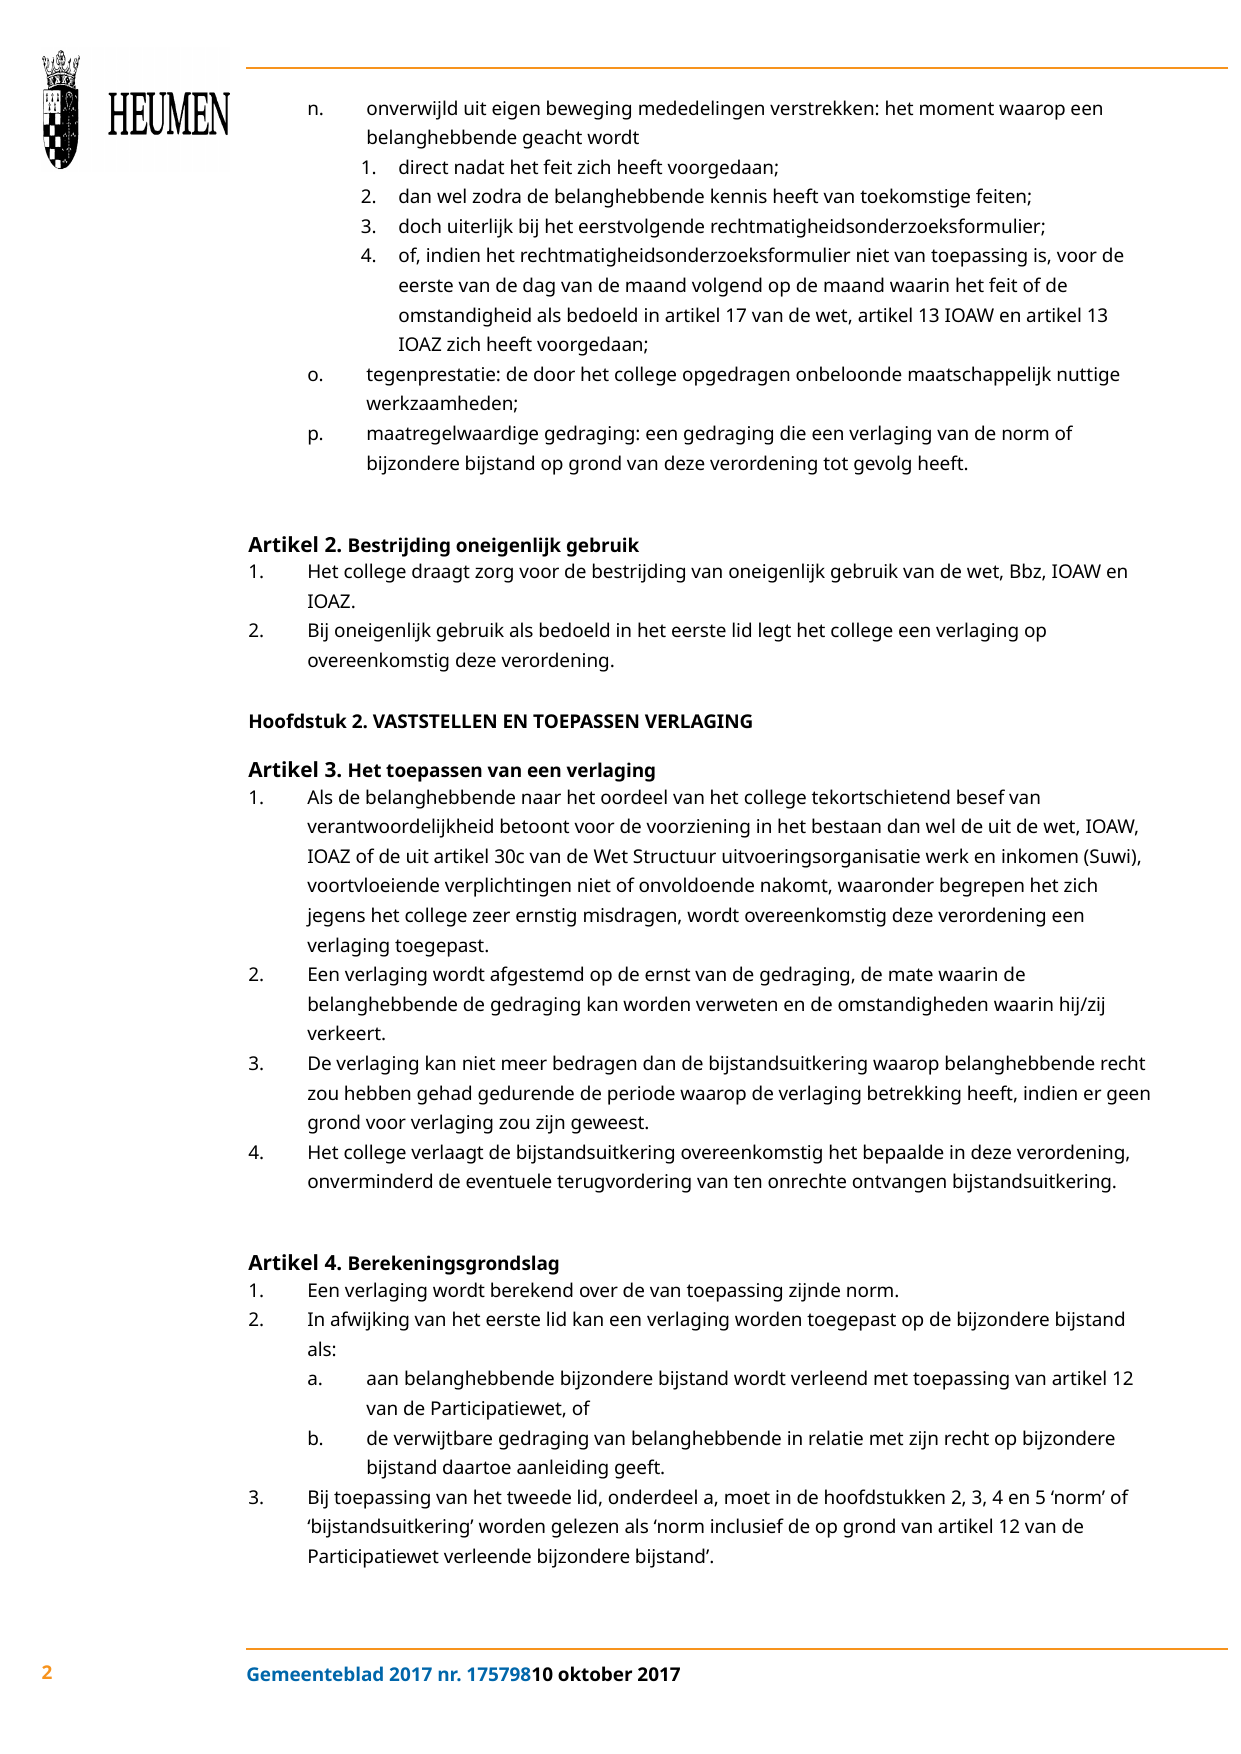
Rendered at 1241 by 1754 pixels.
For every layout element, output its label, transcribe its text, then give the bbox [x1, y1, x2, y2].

list Een verlaging wordt berekend over de van toepassing zijnde norm. [248, 1277, 1152, 1303]
list onverwijld uit eigen beweging mededelingen verstrekken: het moment waarop een belanghebbende geacht wordt [307, 95, 1152, 150]
list Een verlaging wordt afgestemd op de ernst van de gedraging, de mate waarin de belanghebbende de gedraging kan worden verweten en de omstandigheden waarin hij/zij verkeert. [248, 961, 1152, 1046]
list dan wel zodra de belanghebbende kennis heeft van toekomstige feiten; [361, 183, 1152, 209]
list In afwijking van het eerste lid kan een verlaging worden toegepast op de bijzondere bijstand als: [248, 1306, 1152, 1362]
text Hoofdstuk 2. VASTSTELLEN EN TOEPASSEN VERLAGING [248, 706, 1152, 734]
text Artikel 3. Het toepassen van een verlaging [248, 755, 1152, 784]
list Bij oneigenlijk gebruik als bedoeld in het eerste lid legt het college een verlaging op overeenkomstig deze verordening. [248, 617, 1152, 673]
list Bij toepassing van het tweede lid, onderdeel a, moet in de hoofdstukken 2, 3, 4 en 5 ‘norm’ of ‘bijstandsuitkering’ worden gelezen als ‘norm inclusief de op grond van artikel 12 van de Participatiewet verleende bijzondere bijstand’. [248, 1484, 1152, 1569]
list Als de belanghebbende naar het oordeel van het college tekortschietend besef van verantwoordelijkheid betoont voor de voorziening in het bestaan dan wel de uit de wet, IOAW, IOAZ of de uit artikel 30c van de Wet Structuur uitvoeringsorganisatie werk en inkomen (Suwi), voortvloeiende verplichtingen niet of onvoldoende nakomt, waaronder begrepen het zich jegens het college zeer ernstig misdragen, wordt overeenkomstig deze verordening een verlaging toegepast. [248, 784, 1152, 957]
list de verwijtbare gedraging van belanghebbende in relatie met zijn recht op bijzondere bijstand daartoe aanleiding geeft. [307, 1425, 1152, 1480]
list doch uiterlijk bij het eerstvolgende rechtmatigheidsonderzoeksformulier; [361, 213, 1152, 239]
list aan belanghebbende bijzondere bijstand wordt verleend met toepassing van artikel 12 van de Participatiewet, of [307, 1366, 1152, 1421]
list Het college verlaagt de bijstandsuitkering overeenkomstig het bepaalde in deze verordening, onverminderd de eventuele terugvordering van ten onrechte ontvangen bijstandsuitkering. [248, 1139, 1152, 1194]
picture [41, 47, 231, 172]
list of, indien het rechtmatigheidsonderzoeksformulier niet van toepassing is, voor de eerste van de dag van de maand volgend op de maand waarin het feit of de omstandigheid als bedoeld in artikel 17 van de wet, artikel 13 IOAW en artikel 13 IOAZ zich heeft voorgedaan; [361, 243, 1152, 357]
list direct nadat het feit zich heeft voorgedaan; [361, 154, 1152, 180]
text Artikel 4. Berekeningsgrondslag [248, 1248, 1152, 1277]
text Artikel 2. Bestrijding oneigenlijk gebruik [248, 530, 1152, 558]
list tegenprestatie: de door het college opgedragen onbeloonde maatschappelijk nuttige werkzaamheden; [307, 361, 1152, 416]
list maatregelwaardige gedraging: een gedraging die een verlaging van de norm of bijzondere bijstand op grond van deze verordening tot gevolg heeft. [307, 420, 1152, 476]
list Het college draagt zorg voor de bestrijding van oneigenlijk gebruik van de wet, Bbz, IOAW en IOAZ. [248, 558, 1152, 613]
list De verlaging kan niet meer bedragen dan de bijstandsuitkering waarop belanghebbende recht zou hebben gehad gedurende de periode waarop de verlaging betrekking heeft, indien er geen grond voor verlaging zou zijn geweest. [248, 1050, 1152, 1135]
